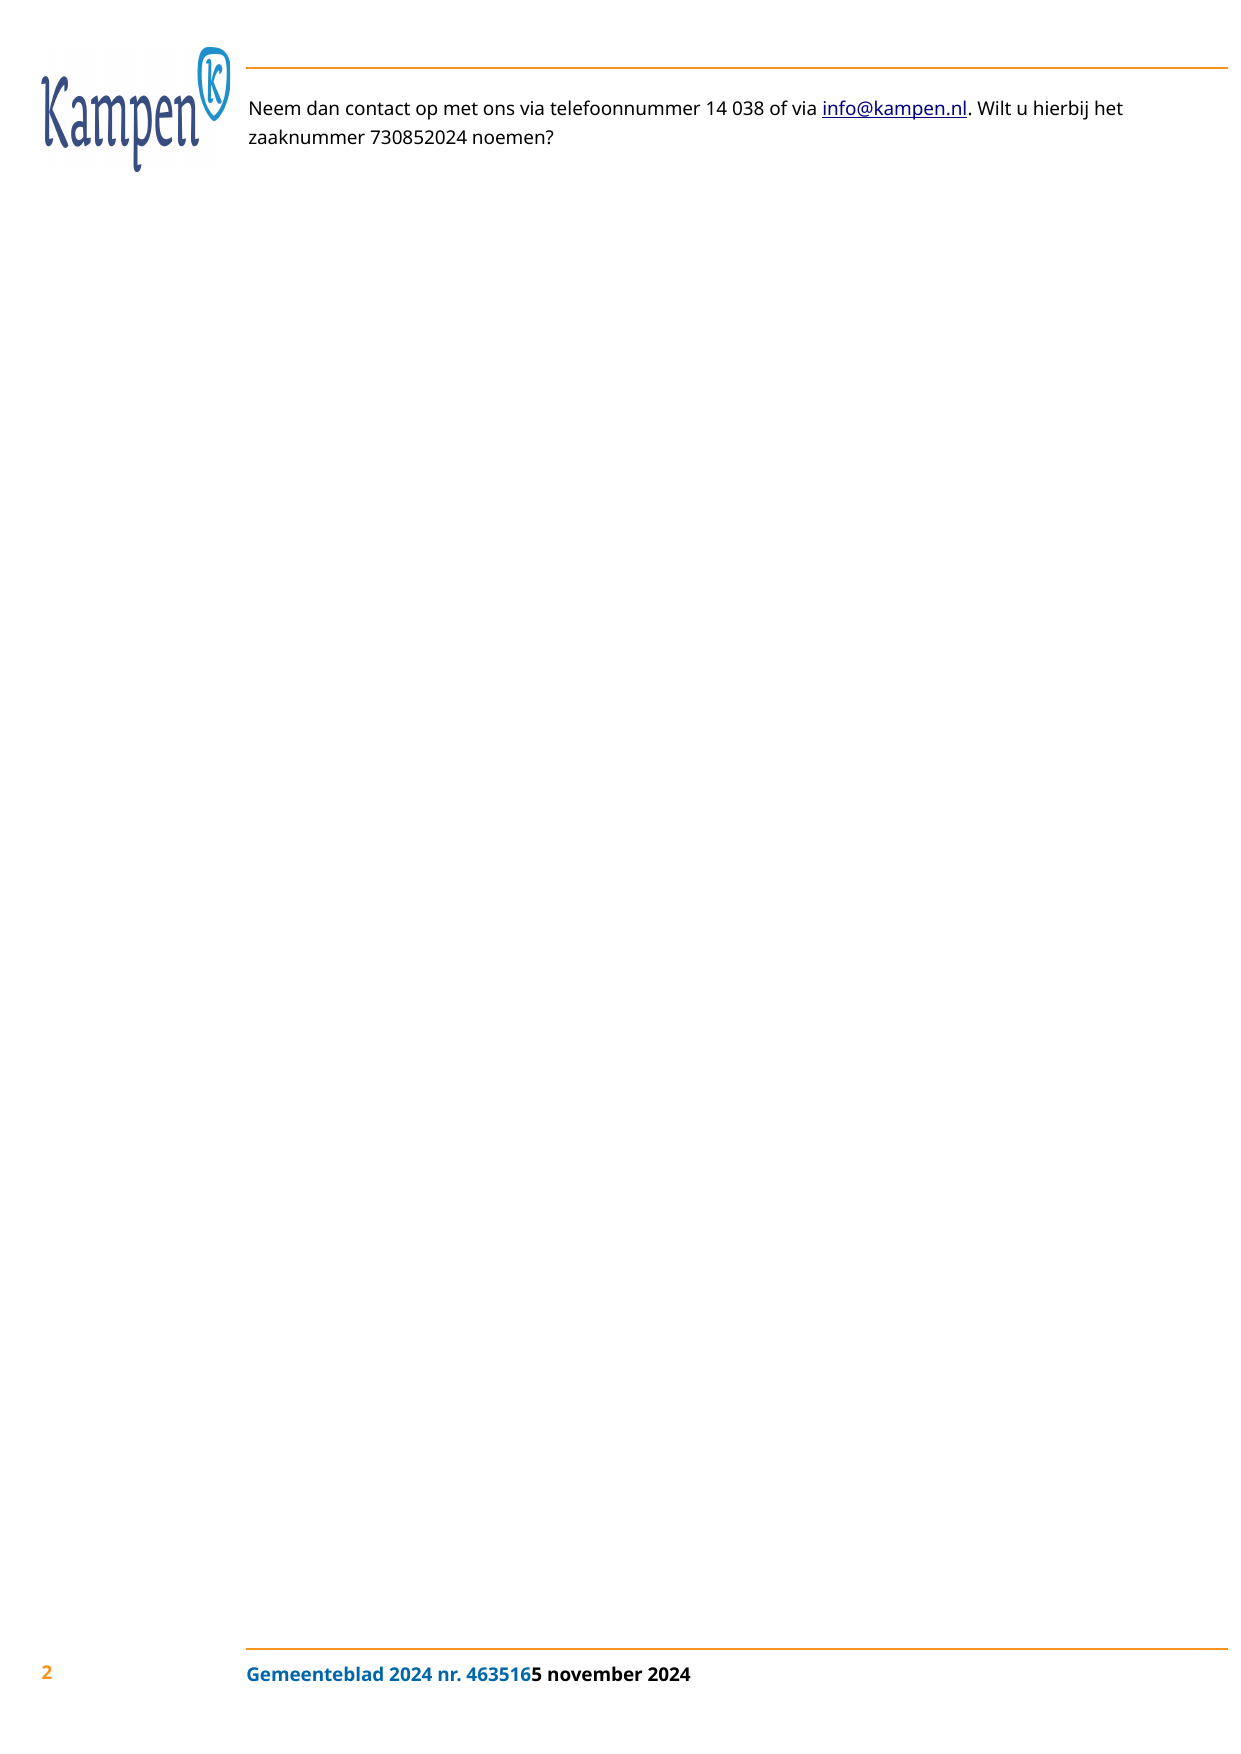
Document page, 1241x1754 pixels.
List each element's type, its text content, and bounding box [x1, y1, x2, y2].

text Neem dan contact op met ons via telefoonnummer 14 038 of via info@kampen.nl. Wilt u hierbij het zaaknummer 730852024 noemen? [248, 95, 1152, 150]
picture [41, 47, 231, 172]
